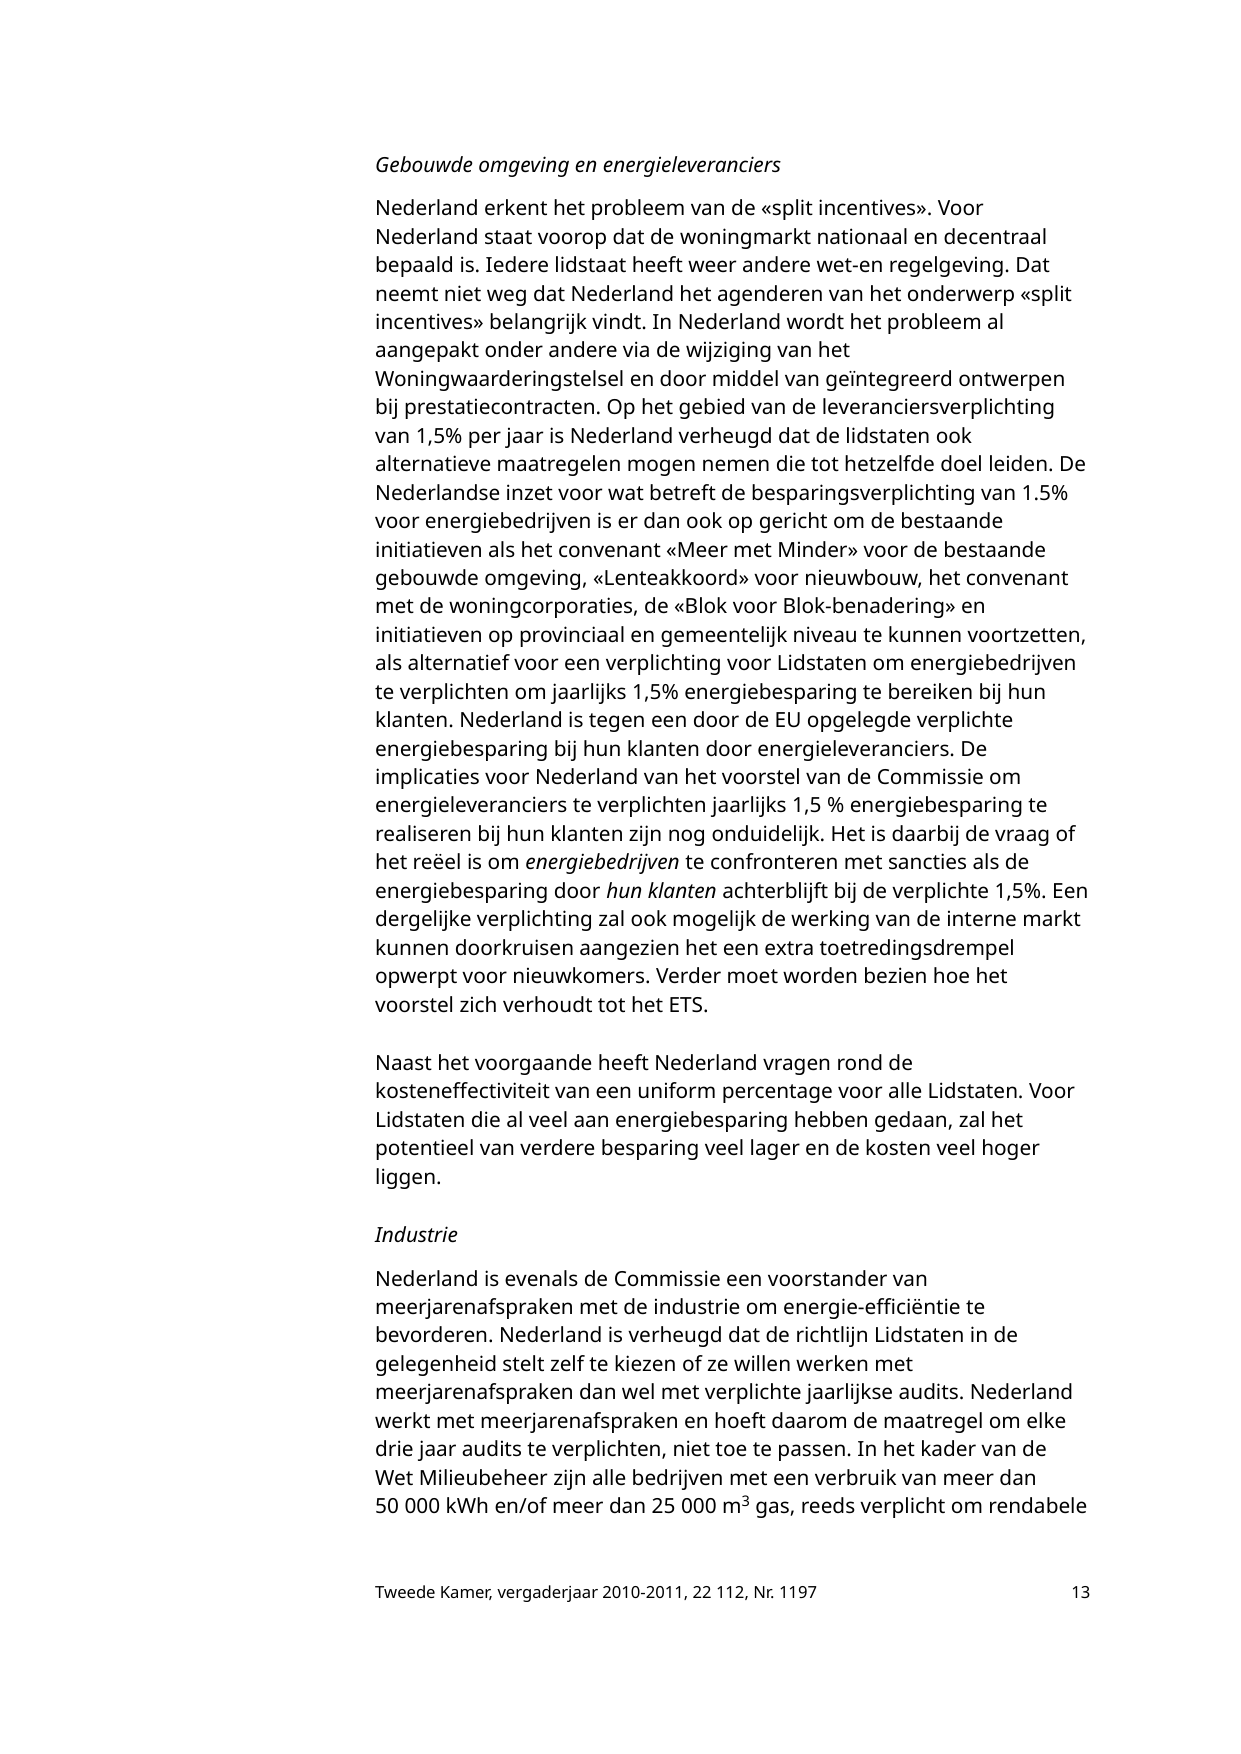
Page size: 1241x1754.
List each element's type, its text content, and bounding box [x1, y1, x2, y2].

text Industrie [375, 1220, 1090, 1249]
text Nederland erkent het probleem van de «split incentives». Voor Nederland staat voorop dat de woningmarkt nationaal en decentraal bepaald is. Iedere lidstaat heeft weer andere wet-en regelgeving. Dat neemt niet weg dat Nederland het agenderen van het onderwerp «split incentives» belangrijk vindt. In Nederland wordt het probleem al aangepakt onder andere via de wijziging van het Woningwaarderingstelsel en door middel van geïntegreerd ontwerpen bij prestatiecontracten. Op het gebied van de leveranciersverplichting van 1,5% per jaar is Nederland verheugd dat de lidstaten ook alternatieve maatregelen mogen nemen die tot hetzelfde doel leiden. De Nederlandse inzet voor wat betreft de besparingsverplichting van 1.5% voor energiebedrijven is er dan ook op gericht om de bestaande initiatieven als het convenant «Meer met Minder» voor de bestaande gebouwde omgeving, «Lenteakkoord» voor nieuwbouw, het convenant met de woningcorporaties, de «Blok voor Blok-benadering» en initiatieven op provinciaal en gemeentelijk niveau te kunnen voortzetten, als alternatief voor een verplichting voor Lidstaten om energiebedrijven te verplichten om jaarlijks 1,5% energiebesparing te bereiken bij hun klanten. Nederland is tegen een door de EU opgelegde verplichte energiebesparing bij hun klanten door energieleveranciers. De implicaties voor Nederland van het voorstel van de Commissie om energieleveranciers te verplichten jaarlijks 1,5 % energiebesparing te realiseren bij hun klanten zijn nog onduidelijk. Het is daarbij de vraag of het reëel is om energiebedrijven te confronteren met sancties als de energiebesparing door hun klanten achterblijft bij de verplichte 1,5%. Een dergelijke verplichting zal ook mogelijk de werking van de interne markt kunnen doorkruisen aangezien het een extra toetredingsdrempel opwerpt voor nieuwkomers. Verder moet worden bezien hoe het voorstel zich verhoudt tot het ETS. [375, 193, 1090, 1018]
text Naast het voorgaande heeft Nederland vragen rond de kosteneffectiviteit van een uniform percentage voor alle Lidstaten. Voor Lidstaten die al veel aan energiebesparing hebben gedaan, zal het potentieel van verdere besparing veel lager en de kosten veel hoger liggen. [375, 1048, 1090, 1190]
text Nederland is evenals de Commissie een voorstander van meerjarenafspraken met de industrie om energie-efficiëntie te bevorderen. Nederland is verheugd dat de richtlijn Lidstaten in de gelegenheid stelt zelf te kiezen of ze willen werken met meerjarenafspraken dan wel met verplichte jaarlijkse audits. Nederland werkt met meerjarenafspraken en hoeft daarom de maatregel om elke drie jaar audits te verplichten, niet toe te passen. In het kader van de Wet Milieubeheer zijn alle bedrijven met een verbruik van meer dan 50 000 kWh en/of meer dan 25 000 m3 gas, reeds verplicht om rendabele [375, 1264, 1090, 1520]
text Gebouwde omgeving en energieleveranciers [375, 150, 1090, 178]
